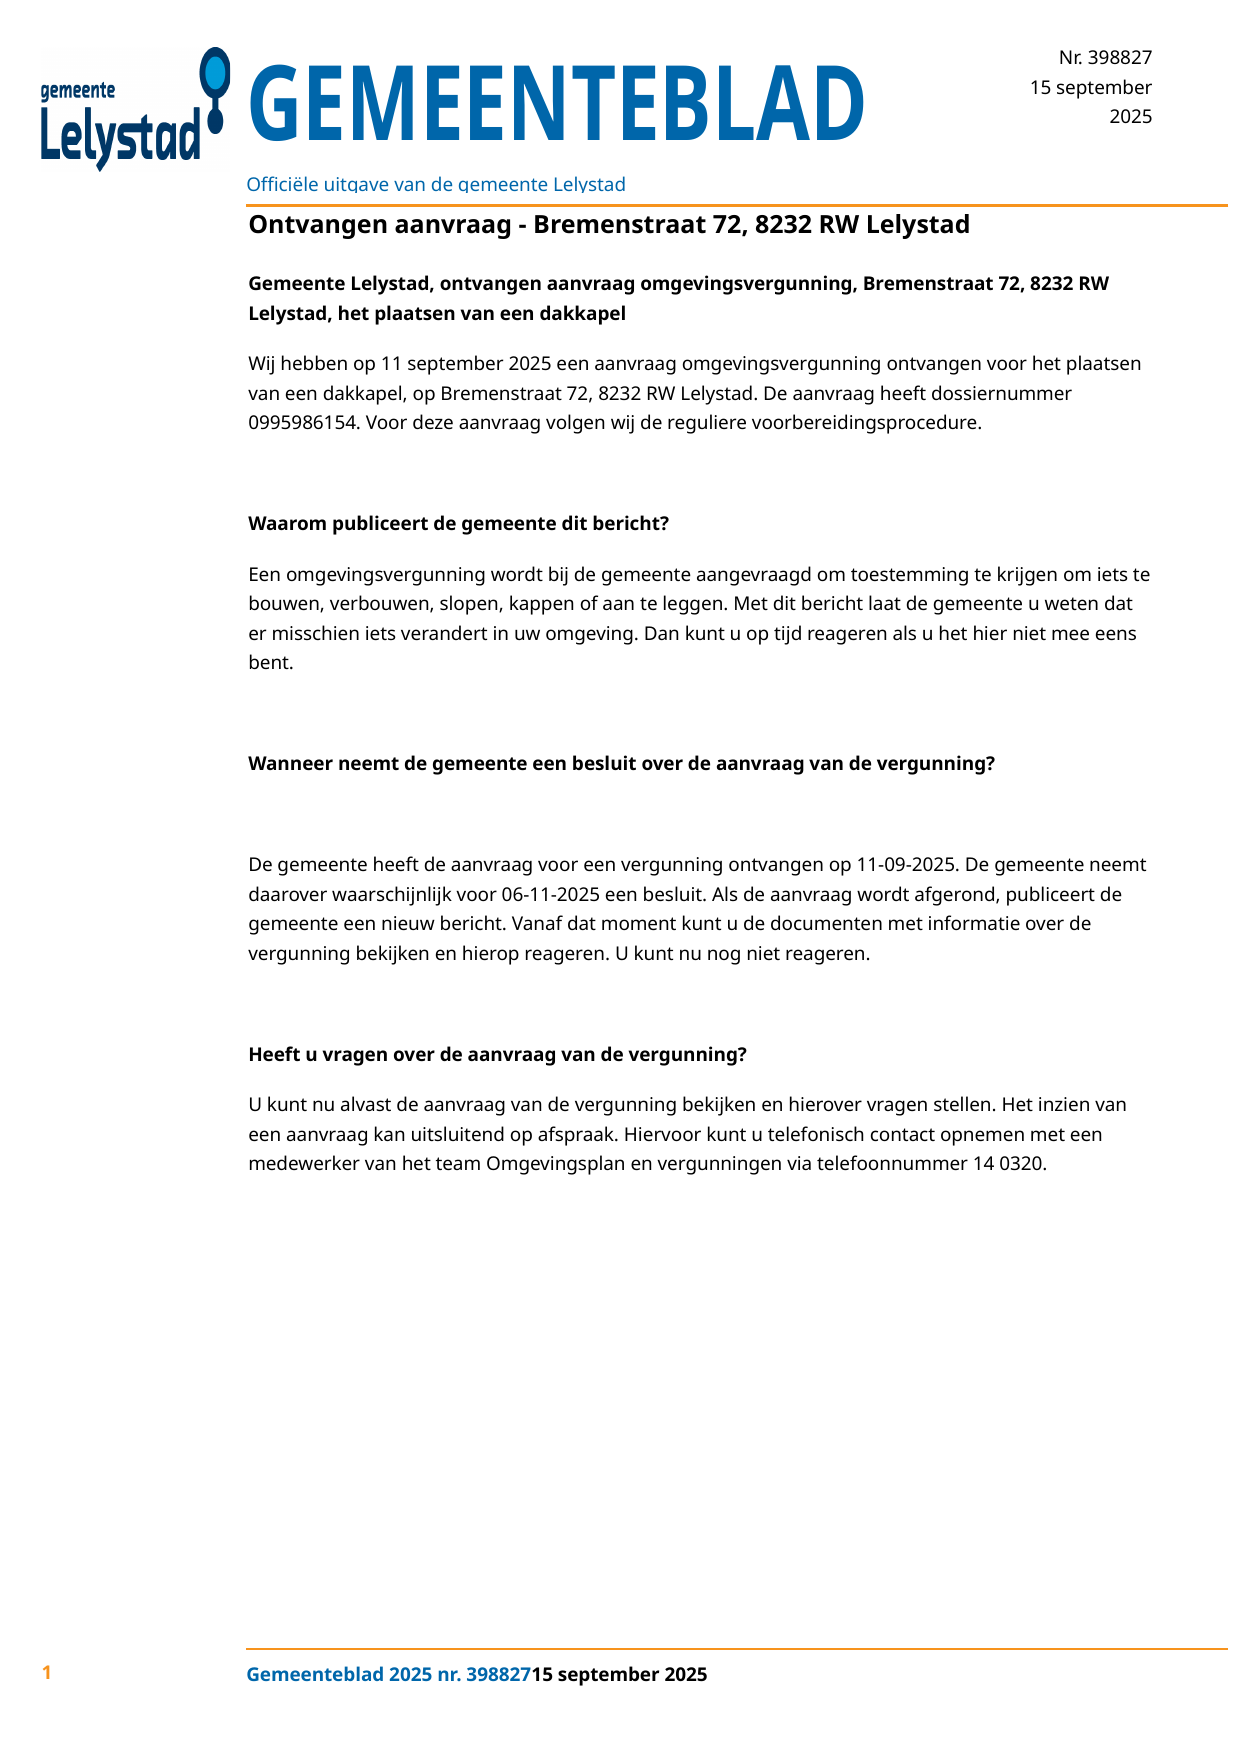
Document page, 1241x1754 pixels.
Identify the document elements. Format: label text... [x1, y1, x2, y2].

text Een omgevingsvergunning wordt bij de gemeente aangevraagd om toestemming te krijgen om iets te bouwen, verbouwen, slopen, kappen of aan te leggen. Met dit bericht laat de gemeente u weten dat er misschien iets verandert in uw omgeving. Dan kunt u op tijd reageren als u het hier niet mee eens bent. [248, 561, 1152, 675]
text Waarom publiceert de gemeente dit bericht? [248, 510, 1152, 536]
text Gemeente Lelystad, ontvangen aanvraag omgevingsvergunning, Bremenstraat 72, 8232 RW Lelystad, het plaatsen van een dakkapel [248, 270, 1152, 326]
text Ontvangen aanvraag - Bremenstraat 72, 8232 RW Lelystad [248, 207, 1152, 241]
picture [41, 47, 231, 172]
text De gemeente heeft de aanvraag voor een vergunning ontvangen op 11-09-2025. De gemeente neemt daarover waarschijnlijk voor 06-11-2025 een besluit. Als de aanvraag wordt afgerond, publiceert de gemeente een nieuw bericht. Vanaf dat moment kunt u de documenten met informatie over de vergunning bekijken en hierop reageren. U kunt nu nog niet reageren. [248, 851, 1152, 966]
text Wij hebben op 11 september 2025 een aanvraag omgevingsvergunning ontvangen voor het plaatsen van een dakkapel, op Bremenstraat 72, 8232 RW Lelystad. De aanvraag heeft dossiernummer 0995986154. Voor deze aanvraag volgen wij de reguliere voorbereidingsprocedure. [248, 350, 1152, 435]
text U kunt nu alvast de aanvraag van de vergunning bekijken en hierover vragen stellen. Het inzien van een aanvraag kan uitsluitend op afspraak. Hiervoor kunt u telefonisch contact opnemen met een medewerker van het team Omgevingsplan en vergunningen via telefoonnummer 14 0320. [248, 1091, 1152, 1176]
text Wanneer neemt de gemeente een besluit over de aanvraag van de vergunning? [248, 750, 1152, 776]
text Heeft u vragen over de aanvraag van de vergunning? [248, 1041, 1152, 1066]
